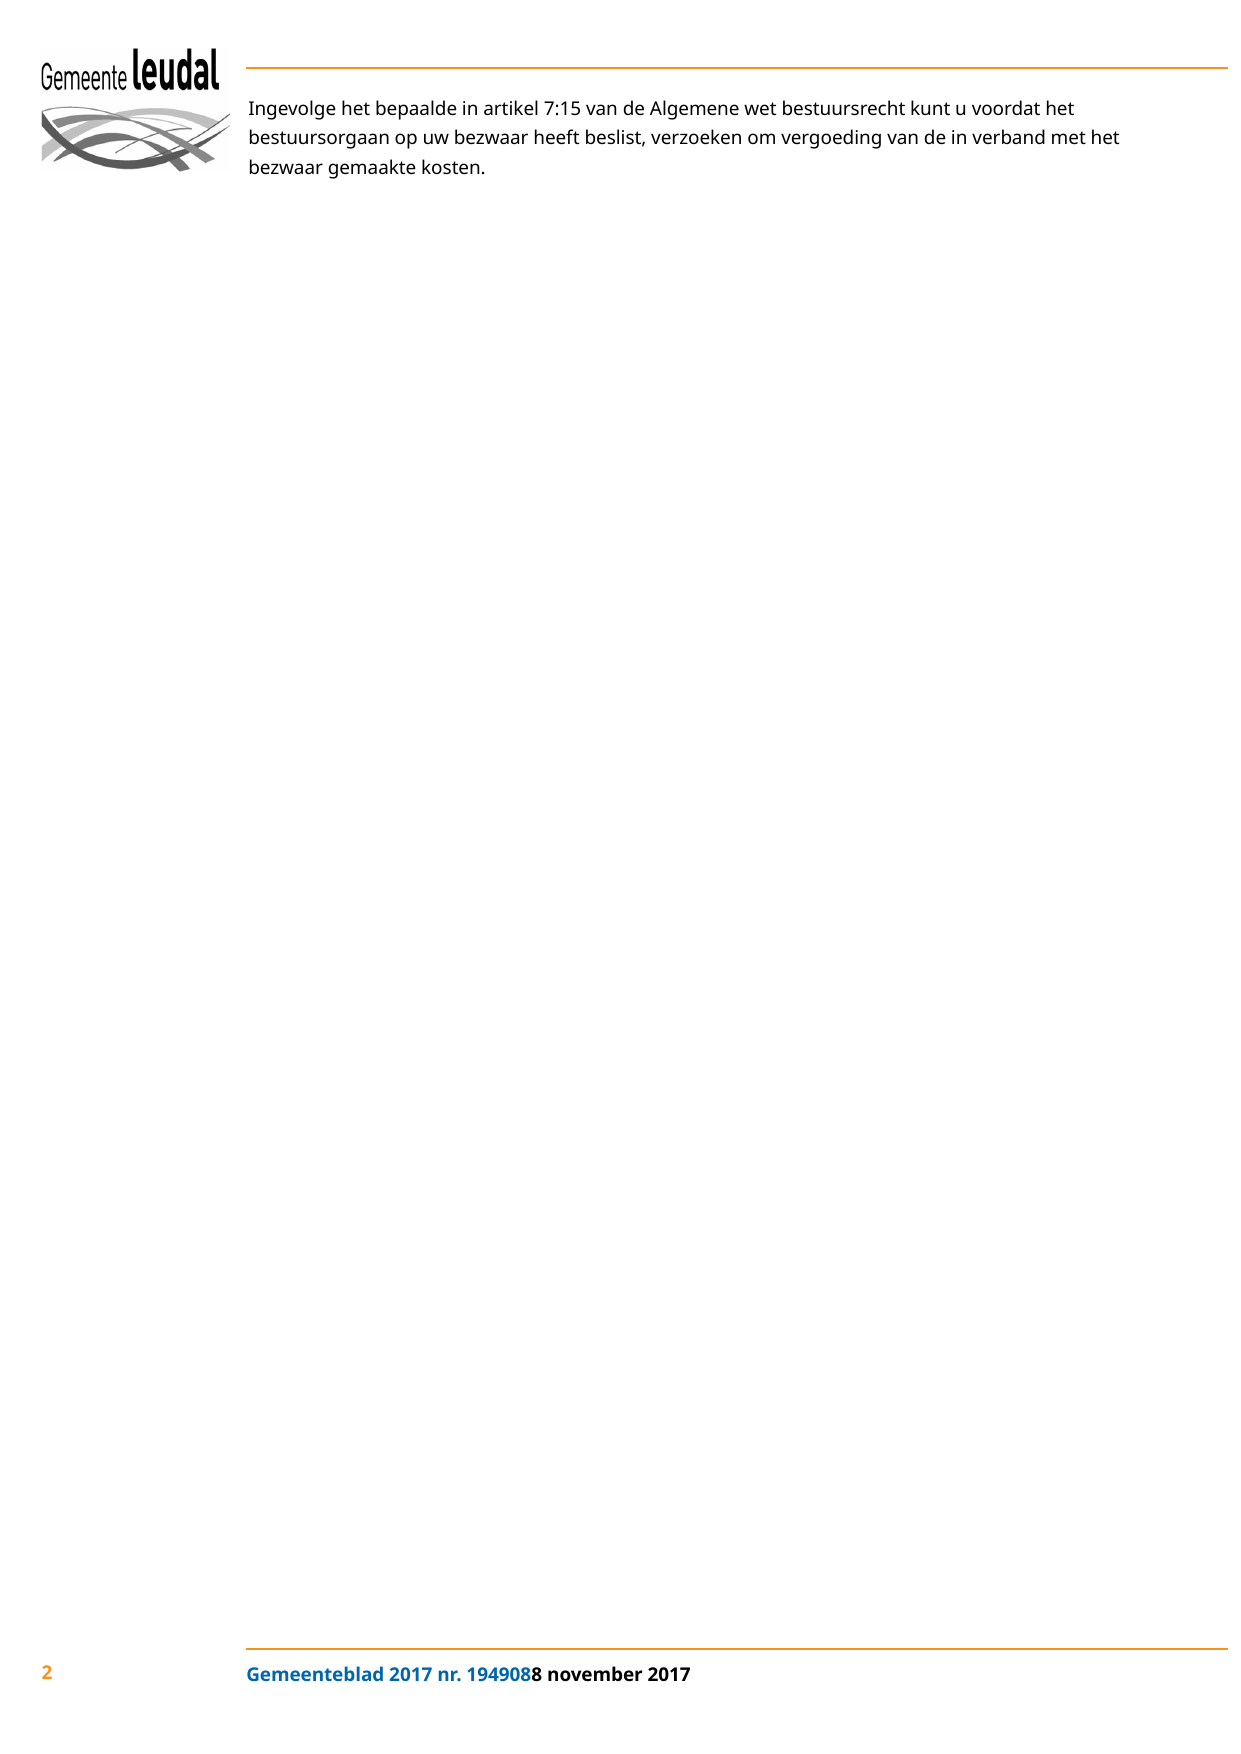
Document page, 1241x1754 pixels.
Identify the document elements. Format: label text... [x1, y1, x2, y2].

text Ingevolge het bepaalde in artikel 7:15 van de Algemene wet bestuursrecht kunt u voordat het bestuursorgaan op uw bezwaar heeft beslist, verzoeken om vergoeding van de in verband met het bezwaar gemaakte kosten. [248, 95, 1152, 180]
picture [41, 47, 231, 172]
